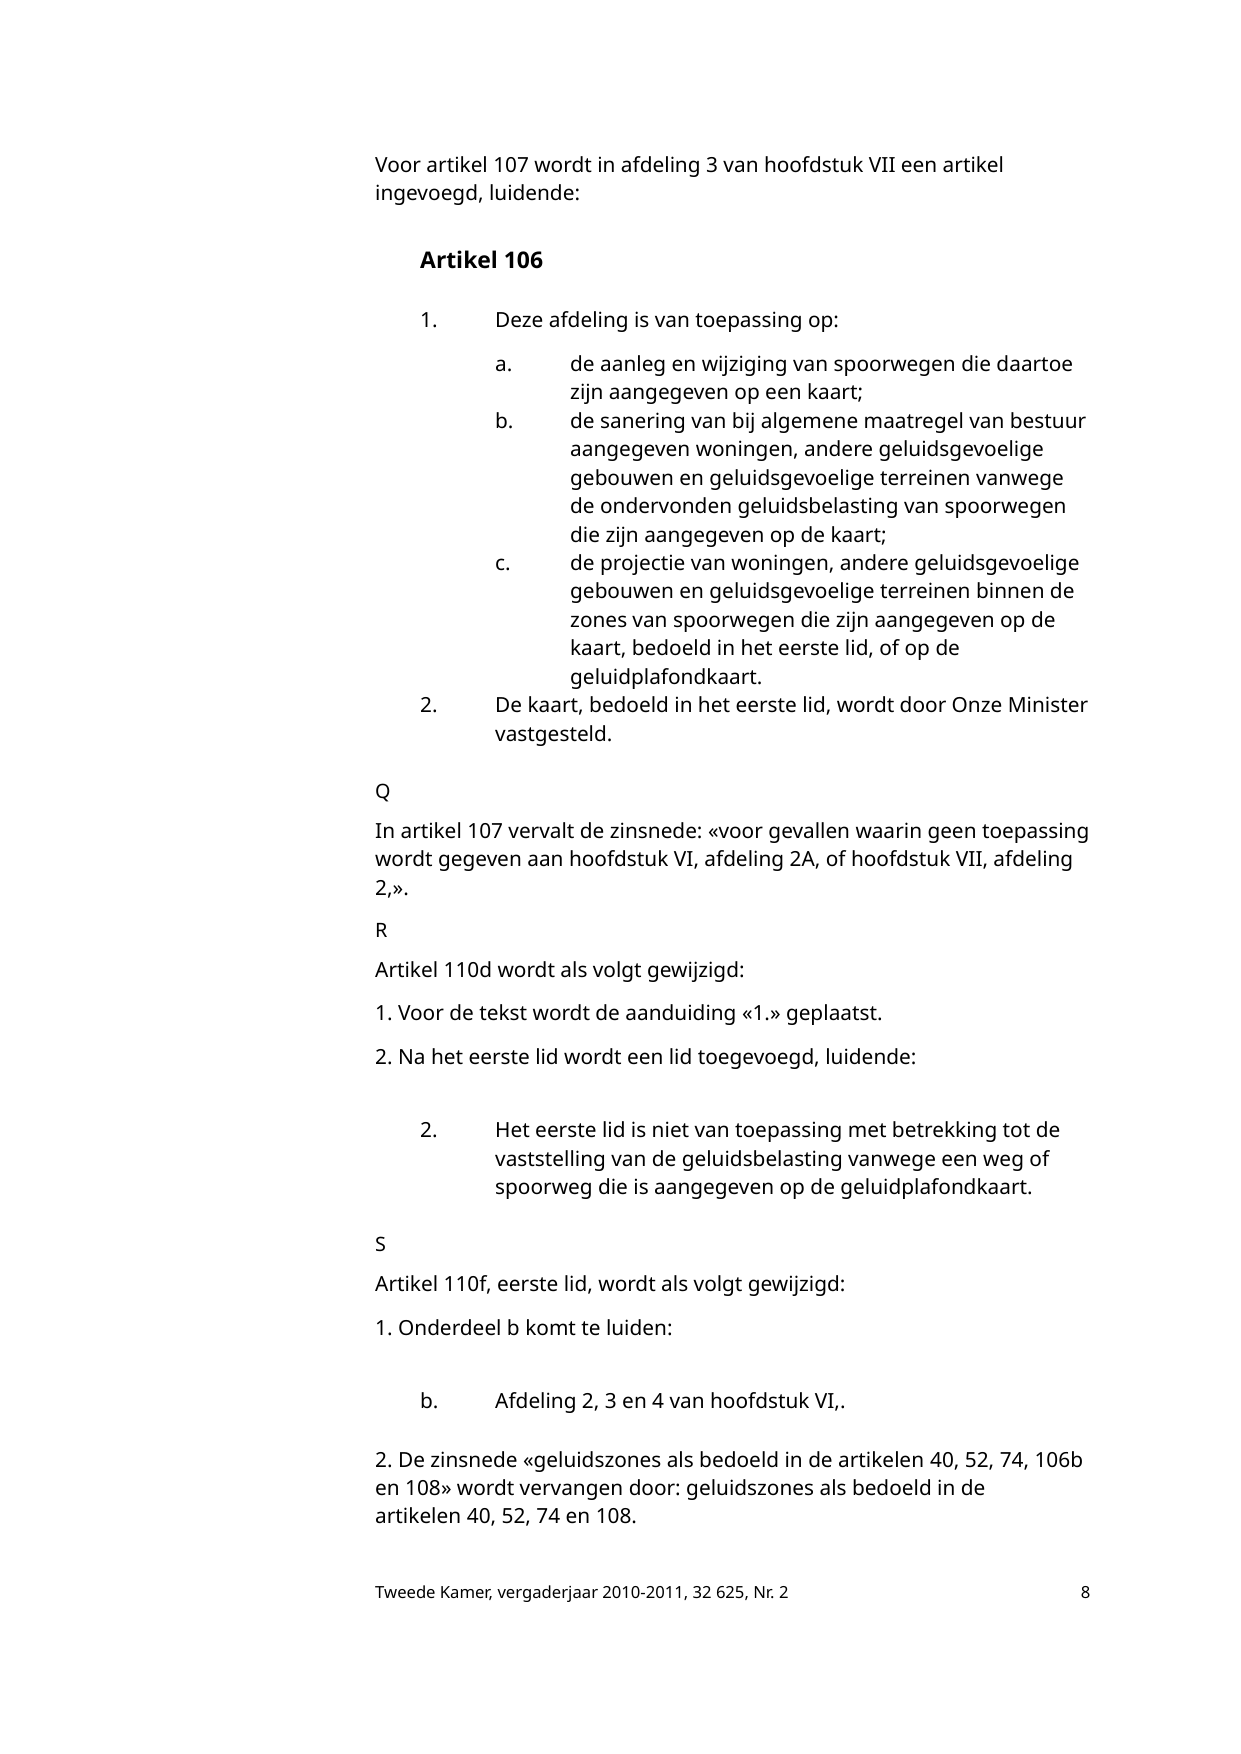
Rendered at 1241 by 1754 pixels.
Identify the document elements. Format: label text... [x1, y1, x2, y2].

text 2. De zinsnede «geluidszones als bedoeld in de artikelen 40, 52, 74, 106b en 108» wordt vervangen door: geluidszones als bedoeld in de artikelen 40, 52, 74 en 108. [375, 1445, 1090, 1530]
text S [375, 1231, 1090, 1258]
subtitle Artikel 106 [420, 244, 1090, 276]
list Afdeling 2, 3 en 4 van hoofdstuk VI,. [420, 1386, 1090, 1415]
list de projectie van woningen, andere geluidsgevoelige gebouwen en geluidsgevoelige terreinen binnen de zones van spoorwegen die zijn aangegeven op de kaart, bedoeld in het eerste lid, of op de geluidplafondkaart. [495, 548, 1090, 690]
text Voor artikel 107 wordt in afdeling 3 van hoofdstuk VII een artikel ingevoegd, luidende: [375, 150, 1090, 207]
text 1. Onderdeel b komt te luiden: [375, 1313, 1090, 1341]
list Het eerste lid is niet van toepassing met betrekking tot de vaststelling van de geluidsbelasting vanwege een weg of spoorweg die is aangegeven op de geluidplafondkaart. [420, 1115, 1090, 1201]
text R [375, 916, 1090, 943]
list Deze afdeling is van toepassing op: [420, 306, 1090, 334]
text Artikel 110d wordt als volgt gewijzigd: [375, 955, 1090, 983]
list de sanering van bij algemene maatregel van bestuur aangegeven woningen, andere geluidsgevoelige gebouwen en geluidsgevoelige terreinen vanwege de ondervonden geluidsbelasting van spoorwegen die zijn aangegeven op de kaart; [495, 406, 1090, 548]
list De kaart, bedoeld in het eerste lid, wordt door Onze Minister vastgesteld. [420, 690, 1090, 747]
text In artikel 107 vervalt de zinsnede: «voor gevallen waarin geen toepassing wordt gegeven aan hoofdstuk VI, afdeling 2A, of hoofdstuk VII, afdeling 2,». [375, 816, 1090, 901]
text 2. Na het eerste lid wordt een lid toegevoegd, luidende: [375, 1042, 1090, 1070]
text 1. Voor de tekst wordt de aanduiding «1.» geplaatst. [375, 998, 1090, 1027]
text Artikel 110f, eerste lid, wordt als volgt gewijzigd: [375, 1269, 1090, 1298]
list de aanleg en wijziging van spoorwegen die daartoe zijn aangegeven op een kaart; [495, 349, 1090, 406]
text Q [375, 777, 1090, 804]
